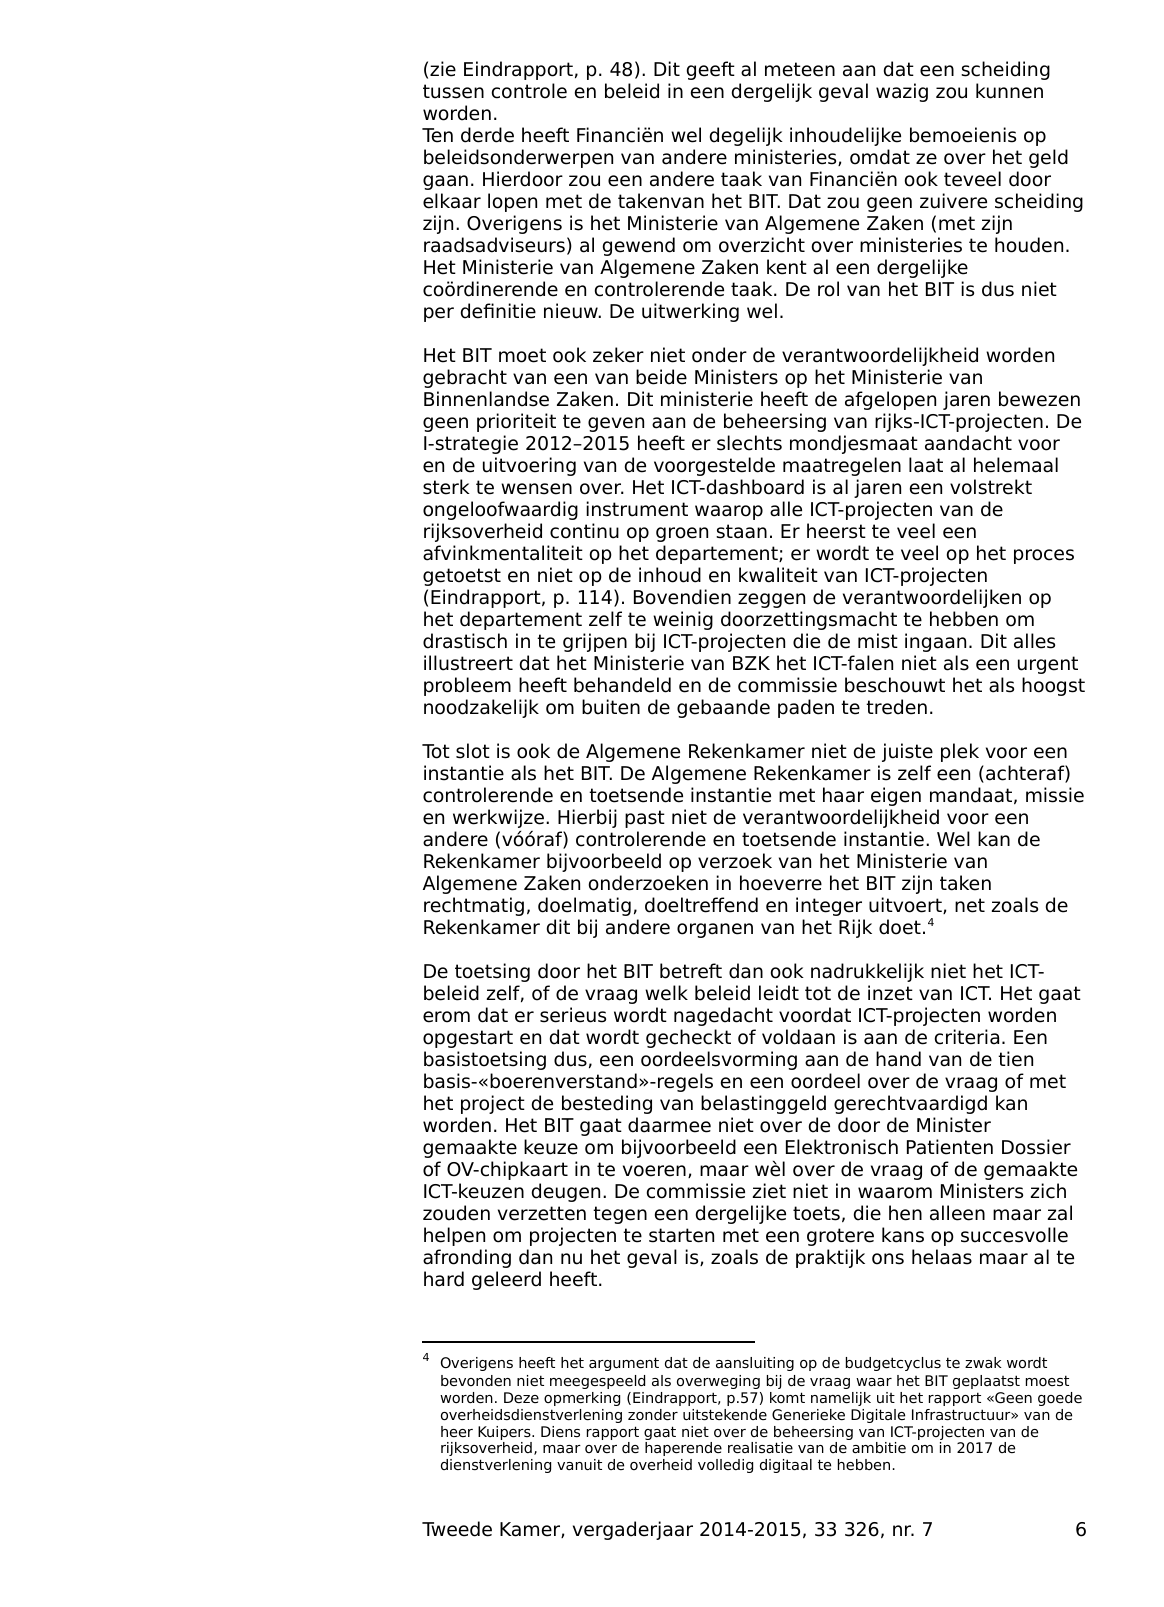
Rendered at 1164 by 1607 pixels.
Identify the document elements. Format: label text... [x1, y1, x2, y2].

text Tot slot is ook de Algemene Rekenkamer niet de juiste plek voor een instantie als het BIT. De Algemene Rekenkamer is zelf een (achteraf) controlerende en toetsende instantie met haar eigen mandaat, missie en werkwijze. Hierbij past niet de verantwoordelijkheid voor een andere (vóóraf) controlerende en toetsende instantie. Wel kan de Rekenkamer bijvoorbeeld op verzoek van het Ministerie van Algemene Zaken onderzoeken in hoeverre het BIT zijn taken rechtmatig, doelmatig, doeltreffend en integer uitvoert, net zoals de Rekenkamer dit bij andere organen van het Rijk doet. [422, 741, 1087, 939]
text (zie Eindrapport, p. 48). Dit geeft al meteen aan dat een scheiding tussen controle en beleid in een dergelijk geval wazig zou kunnen worden. [422, 59, 1087, 125]
text De toetsing door het BIT betreft dan ook nadrukkelijk niet het ICT-beleid zelf, of de vraag welk beleid leidt tot de inzet van ICT. Het gaat erom dat er serieus wordt nagedacht voordat ICT-projecten worden opgestart en dat wordt gecheckt of voldaan is aan de criteria. Een basistoetsing dus, een oordeelsvorming aan de hand van de tien basis-«boerenverstand»-regels en een oordeel over de vraag of met het project de besteding van belastinggeld gerechtvaardigd kan worden. Het BIT gaat daarmee niet over de door de Minister gemaakte keuze om bijvoorbeeld een Elektronisch Patienten Dossier of OV-chipkaart in te voeren, maar wèl over de vraag of de gemaakte ICT-keuzen deugen. De commissie ziet niet in waarom Ministers zich zouden verzetten tegen een dergelijke toets, die hen alleen maar zal helpen om projecten te starten met een grotere kans op succesvolle afronding dan nu het geval is, zoals de praktijk ons helaas maar al te hard geleerd heeft. [422, 961, 1087, 1291]
text Ten derde heeft Financiën wel degelijk inhoudelijke bemoeienis op beleidsonderwerpen van andere ministeries, omdat ze over het geld gaan. Hierdoor zou een andere taak van Financiën ook teveel door elkaar lopen met de takenvan het BIT. Dat zou geen zuivere scheiding zijn. Overigens is het Ministerie van Algemene Zaken (met zijn raadsadviseurs) al gewend om overzicht over ministeries te houden. Het Ministerie van Algemene Zaken kent al een dergelijke coördinerende en controlerende taak. De rol van het BIT is dus niet per definitie nieuw. De uitwerking wel. [422, 125, 1087, 323]
text Overigens heeft het argument dat de aansluiting op de budgetcyclus te zwak wordt bevonden niet meegespeeld als overweging bij de vraag waar het BIT geplaatst moest worden. Deze opmerking (Eindrapport, p.57) komt namelijk uit het rapport «Geen goede overheidsdienstverlening zonder uitstekende Generieke Digitale Infrastructuur» van de heer Kuipers. Diens rapport gaat niet over de beheersing van ICT-projecten van de rijksoverheid, maar over de haperende realisatie van de ambitie om in 2017 de dienstverlening vanuit de overheid volledig digitaal te hebben. [422, 1351, 1087, 1474]
text Het BIT moet ook zeker niet onder de verantwoordelijkheid worden gebracht van een van beide Ministers op het Ministerie van Binnenlandse Zaken. Dit ministerie heeft de afgelopen jaren bewezen geen prioriteit te geven aan de beheersing van rijks-ICT-projecten. De I-strategie 2012–2015 heeft er slechts mondjesmaat aandacht voor en de uitvoering van de voorgestelde maatregelen laat al helemaal sterk te wensen over. Het ICT-dashboard is al jaren een volstrekt ongeloofwaardig instrument waarop alle ICT-projecten van de rijksoverheid continu op groen staan. Er heerst te veel een afvinkmentaliteit op het departement; er wordt te veel op het proces getoetst en niet op de inhoud en kwaliteit van ICT-projecten (Eindrapport, p. 114). Bovendien zeggen de verantwoordelijken op het departement zelf te weinig doorzettingsmacht te hebben om drastisch in te grijpen bij ICT-projecten die de mist ingaan. Dit alles illustreert dat het Ministerie van BZK het ICT-falen niet als een urgent probleem heeft behandeld en de commissie beschouwt het als hoogst noodzakelijk om buiten de gebaande paden te treden. [422, 345, 1087, 719]
